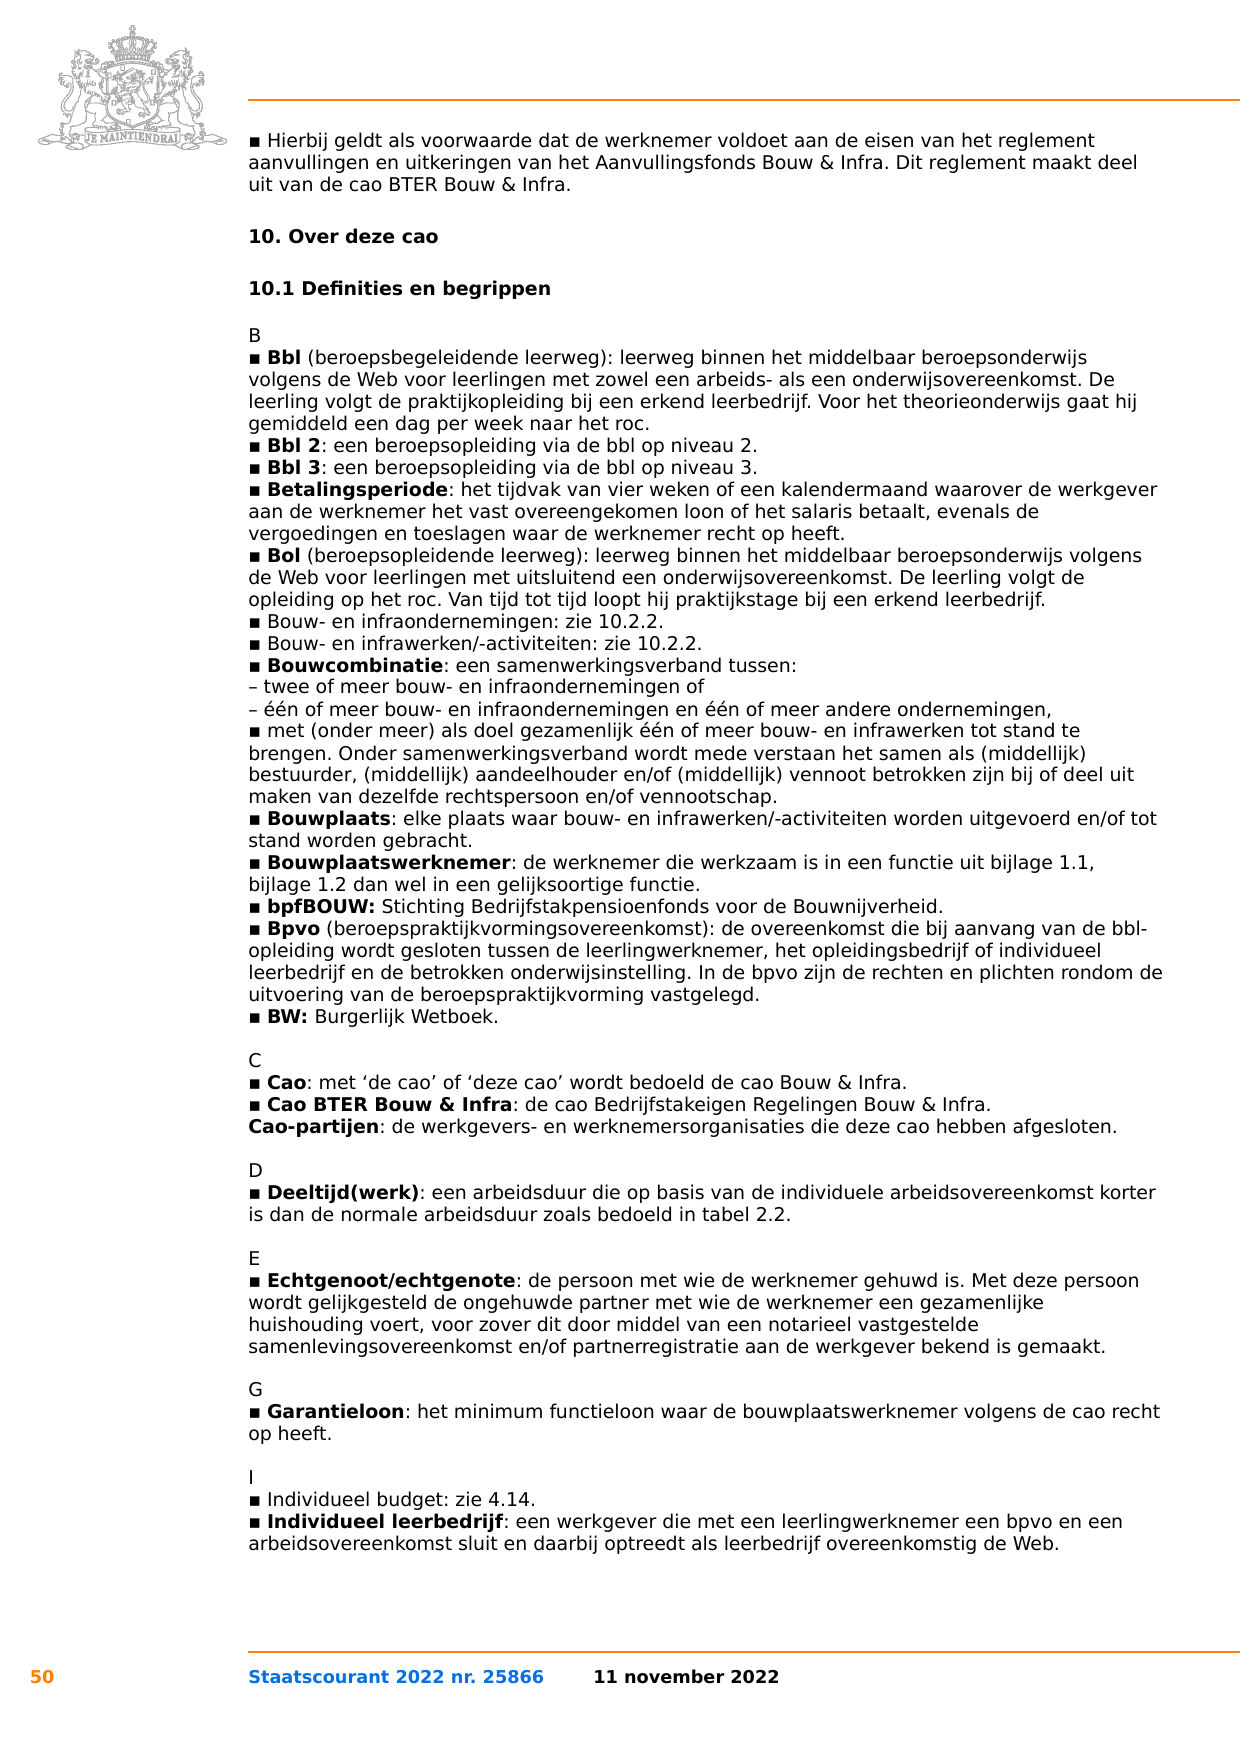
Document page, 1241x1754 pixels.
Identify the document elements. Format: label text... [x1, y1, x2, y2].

text ▪ Bbl 2: een beroepsopleiding via de bbl op niveau 2. [248, 435, 1163, 457]
text ▪ BW: Burgerlijk Wetboek. [248, 1006, 1163, 1028]
text ▪ Bbl 3: een beroepsopleiding via de bbl op niveau 3. [248, 457, 1163, 479]
text E [248, 1248, 1163, 1269]
text ▪ Deeltijd(werk): een arbeidsduur die op basis van de individuele arbeidsovereenkomst korter is dan de normale arbeidsduur zoals bedoeld in tabel 2.2. [248, 1182, 1163, 1226]
text – één of meer bouw- en infraondernemingen en één of meer andere ondernemingen, [248, 698, 1163, 720]
text I [248, 1467, 1163, 1489]
text ▪ Bol (beroepsopleidende leerweg): leerweg binnen het middelbaar beroepsonderwijs volgens de Web voor leerlingen met uitsluitend een onderwijsovereenkomst. De leerling volgt de opleiding op het roc. Van tijd tot tijd loopt hij praktijkstage bij een erkend leerbedrijf. [248, 544, 1163, 611]
text ▪ Bpvo (beroepspraktijkvormingsovereenkomst): de overeenkomst die bij aanvang van de bbl-opleiding wordt gesloten tussen de leerlingwerknemer, het opleidingsbedrijf of individueel leerbedrijf en de betrokken onderwijsinstelling. In de bpvo zijn de rechten en plichten rondom de uitvoering van de beroepspraktijkvorming vastgelegd. [248, 918, 1163, 1006]
text ▪ Bouwplaatswerknemer: de werknemer die werkzaam is in een functie uit bijlage 1.1, bijlage 1.2 dan wel in een gelijksoortige functie. [248, 852, 1163, 896]
text D [248, 1160, 1163, 1182]
text ▪ Echtgenoot/echtgenote: de persoon met wie de werknemer gehuwd is. Met deze persoon wordt gelijkgesteld de ongehuwde partner met wie de werknemer een gezamenlijke huishouding voert, voor zover dit door middel van een notarieel vastgestelde samenlevingsovereenkomst en/of partnerregistratie aan de werkgever bekend is gemaakt. [248, 1269, 1163, 1357]
text C [248, 1050, 1163, 1072]
text Cao-partijen: de werkgevers- en werknemersorganisaties die deze cao hebben afgesloten. [248, 1116, 1163, 1138]
text ▪ Bouw- en infraondernemingen: zie 10.2.2. [248, 611, 1163, 632]
subtitle 10.1 Definities en begrippen [248, 278, 1163, 300]
text ▪ Betalingsperiode: het tijdvak van vier weken of een kalendermaand waarover de werkgever aan de werknemer het vast overeengekomen loon of het salaris betaalt, evenals de vergoedingen en toeslagen waar de werknemer recht op heeft. [248, 479, 1163, 544]
text ▪ Bbl (beroepsbegeleidende leerweg): leerweg binnen het middelbaar beroepsonderwijs volgens de Web voor leerlingen met zowel een arbeids- als een onderwijsovereenkomst. De leerling volgt de praktijkopleiding bij een erkend leerbedrijf. Voor het theorieonderwijs gaat hij gemiddeld een dag per week naar het roc. [248, 347, 1163, 435]
text B [248, 325, 1163, 347]
subtitle 10. Over deze cao [248, 226, 1163, 248]
text ▪ Cao: met ‘de cao’ of ‘deze cao’ wordt bedoeld de cao Bouw & Infra. [248, 1072, 1163, 1094]
text ▪ Bouwcombinatie: een samenwerkingsverband tussen: [248, 654, 1163, 676]
text ▪ Individueel leerbedrijf: een werkgever die met een leerlingwerknemer een bpvo en een arbeidsovereenkomst sluit en daarbij optreedt als leerbedrijf overeenkomstig de Web. [248, 1511, 1163, 1555]
text ▪ Individueel budget: zie 4.14. [248, 1489, 1163, 1511]
text ▪ bpfBOUW: Stichting Bedrijfstakpensioenfonds voor de Bouwnijverheid. [248, 896, 1163, 918]
text ▪ Hierbij geldt als voorwaarde dat de werknemer voldoet aan de eisen van het reglement aanvullingen en uitkeringen van het Aanvullingsfonds Bouw & Infra. Dit reglement maakt deel uit van de cao BTER Bouw & Infra. [248, 130, 1163, 196]
text G [248, 1379, 1163, 1401]
text ▪ Bouwplaats: elke plaats waar bouw- en infrawerken/-activiteiten worden uitgevoerd en/of tot stand worden gebracht. [248, 808, 1163, 852]
text ▪ met (onder meer) als doel gezamenlijk één of meer bouw- en infrawerken tot stand te brengen. Onder samenwerkingsverband wordt mede verstaan het samen als (middellijk) bestuurder, (middellijk) aandeelhouder en/of (middellijk) vennoot betrokken zijn bij of deel uit maken van dezelfde rechtspersoon en/of vennootschap. [248, 720, 1163, 808]
picture [38, 25, 227, 150]
text ▪ Cao BTER Bouw & Infra: de cao Bedrijfstakeigen Regelingen Bouw & Infra. [248, 1094, 1163, 1116]
text ▪ Garantieloon: het minimum functieloon waar de bouwplaatswerknemer volgens de cao recht op heeft. [248, 1401, 1163, 1445]
text ▪ Bouw- en infrawerken/-activiteiten: zie 10.2.2. [248, 632, 1163, 654]
text – twee of meer bouw- en infraondernemingen of [248, 676, 1163, 698]
